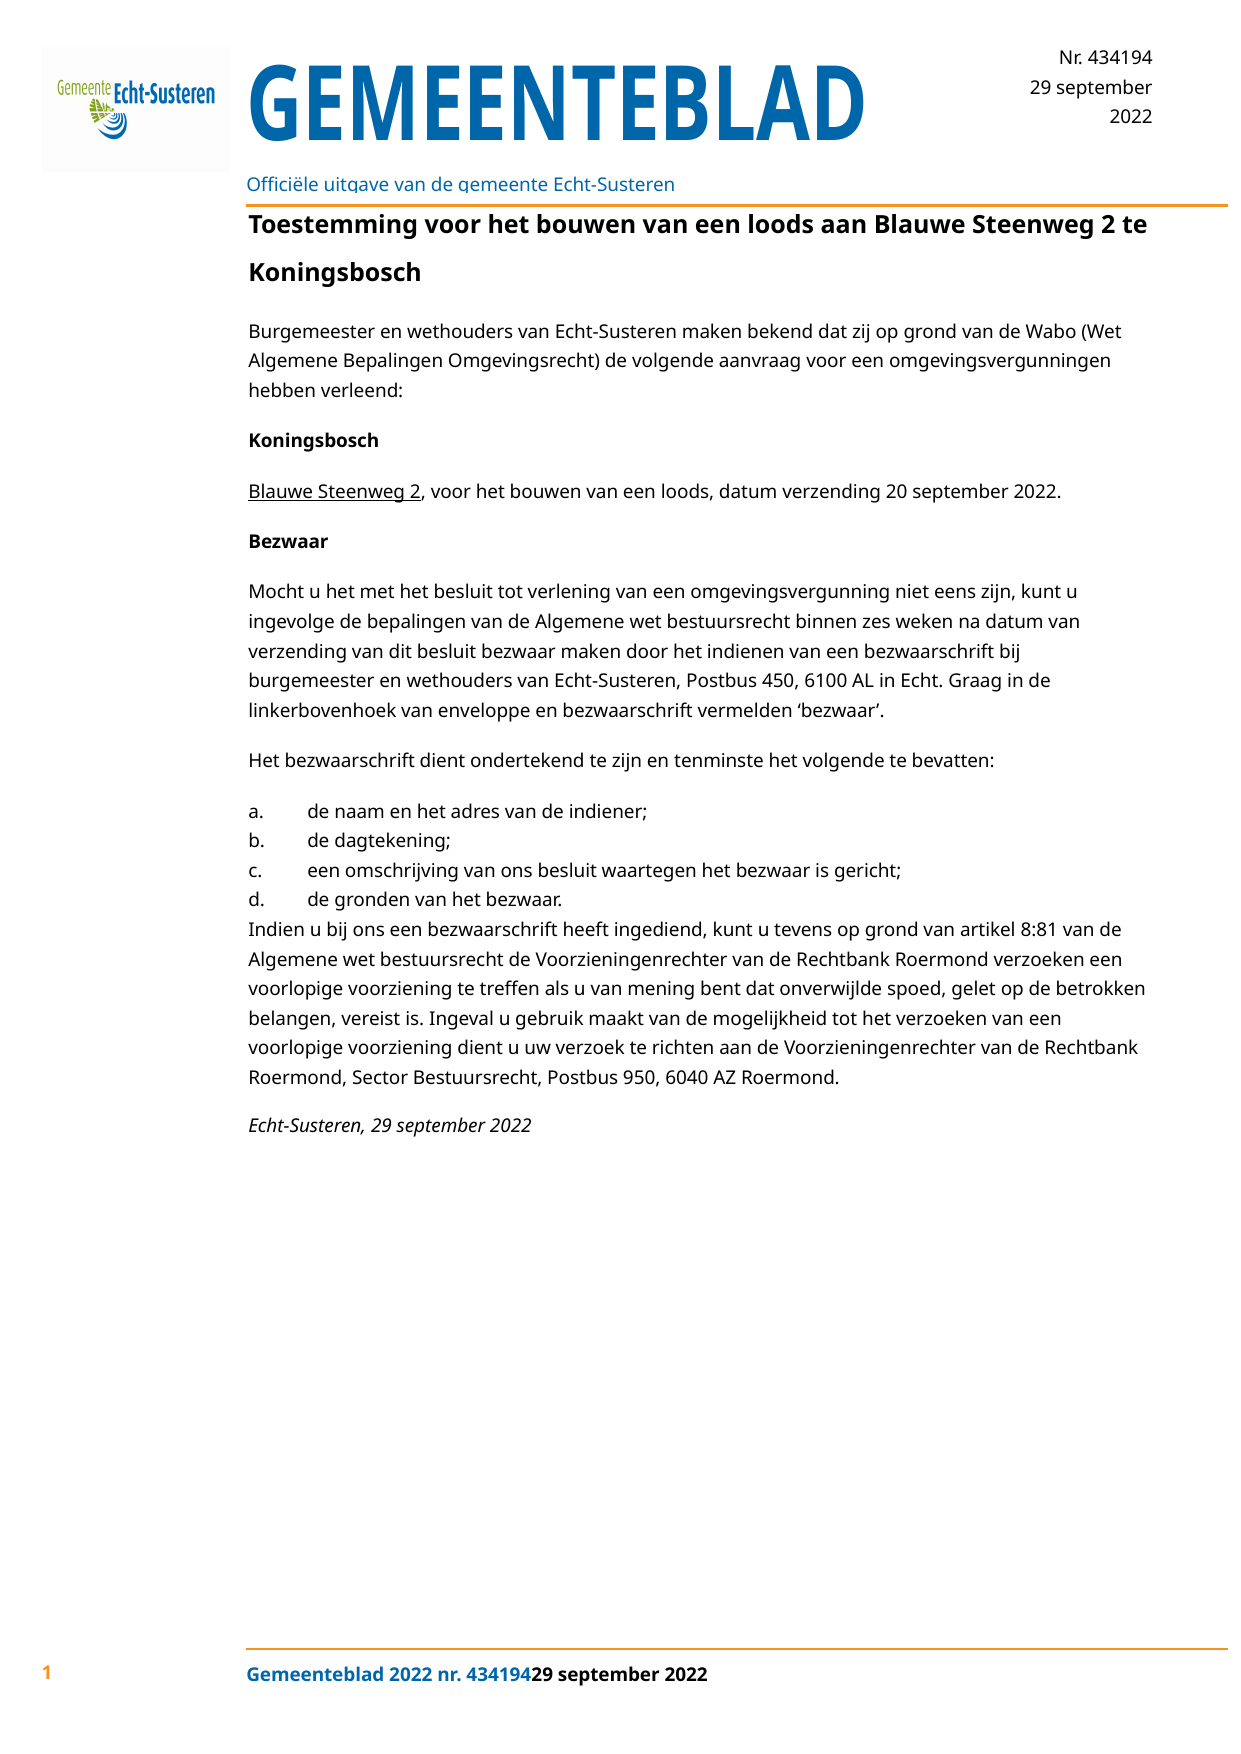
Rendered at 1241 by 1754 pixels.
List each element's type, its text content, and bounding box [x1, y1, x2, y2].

text Bezwaar [248, 528, 1152, 554]
text Mocht u het met het besluit tot verlening van een omgevingsvergunning niet eens zijn, kunt u ingevolge de bepalingen van de Algemene wet bestuursrecht binnen zes weken na datum van verzending van dit besluit bezwaar maken door het indienen van een bezwaarschrift bij burgemeester en wethouders van Echt-Susteren, Postbus 450, 6100 AL in Echt. Graag in de linkerbovenhoek van enveloppe en bezwaarschrift vermelden ‘bezwaar’. [248, 579, 1152, 723]
text Blauwe Steenweg 2, voor het bouwen van een loods, datum verzending 20 september 2022. [248, 478, 1152, 504]
list de naam en het adres van de indiener; [248, 798, 1152, 824]
text Burgemeester en wethouders van Echt-Susteren maken bekend dat zij op grond van de Wabo (Wet Algemene Bepalingen Omgevingsrecht) de volgende aanvraag voor een omgevingsvergunningen hebben verleend: [248, 318, 1152, 403]
text Het bezwaarschrift dient ondertekend te zijn en tenminste het volgende te bevatten: [248, 747, 1152, 773]
text Toestemming voor het bouwen van een loods aan Blauwe Steenweg 2 te Koningsbosch [248, 207, 1152, 288]
list de dagtekening; [248, 827, 1152, 853]
text Indien u bij ons een bezwaarschrift heeft ingediend, kunt u tevens op grond van artikel 8:81 van de Algemene wet bestuursrecht de Voorzieningenrechter van de Rechtbank Roermond verzoeken een voorlopige voorziening te treffen als u van mening bent dat onverwijlde spoed, gelet op de betrokken belangen, vereist is. Ingeval u gebruik maakt van de mogelijkheid tot het verzoeken van een voorlopige voorziening dient u uw verzoek te richten aan de Voorzieningenrechter van de Rechtbank Roermond, Sector Bestuursrecht, Postbus 950, 6040 AZ Roermond. [248, 916, 1152, 1090]
text Koningsbosch [248, 427, 1152, 453]
picture [41, 47, 231, 172]
list de gronden van het bezwaar. [248, 887, 1152, 912]
text Echt-Susteren, 29 september 2022 [248, 1112, 1152, 1138]
list een omschrijving van ons besluit waartegen het bezwaar is gericht; [248, 857, 1152, 883]
